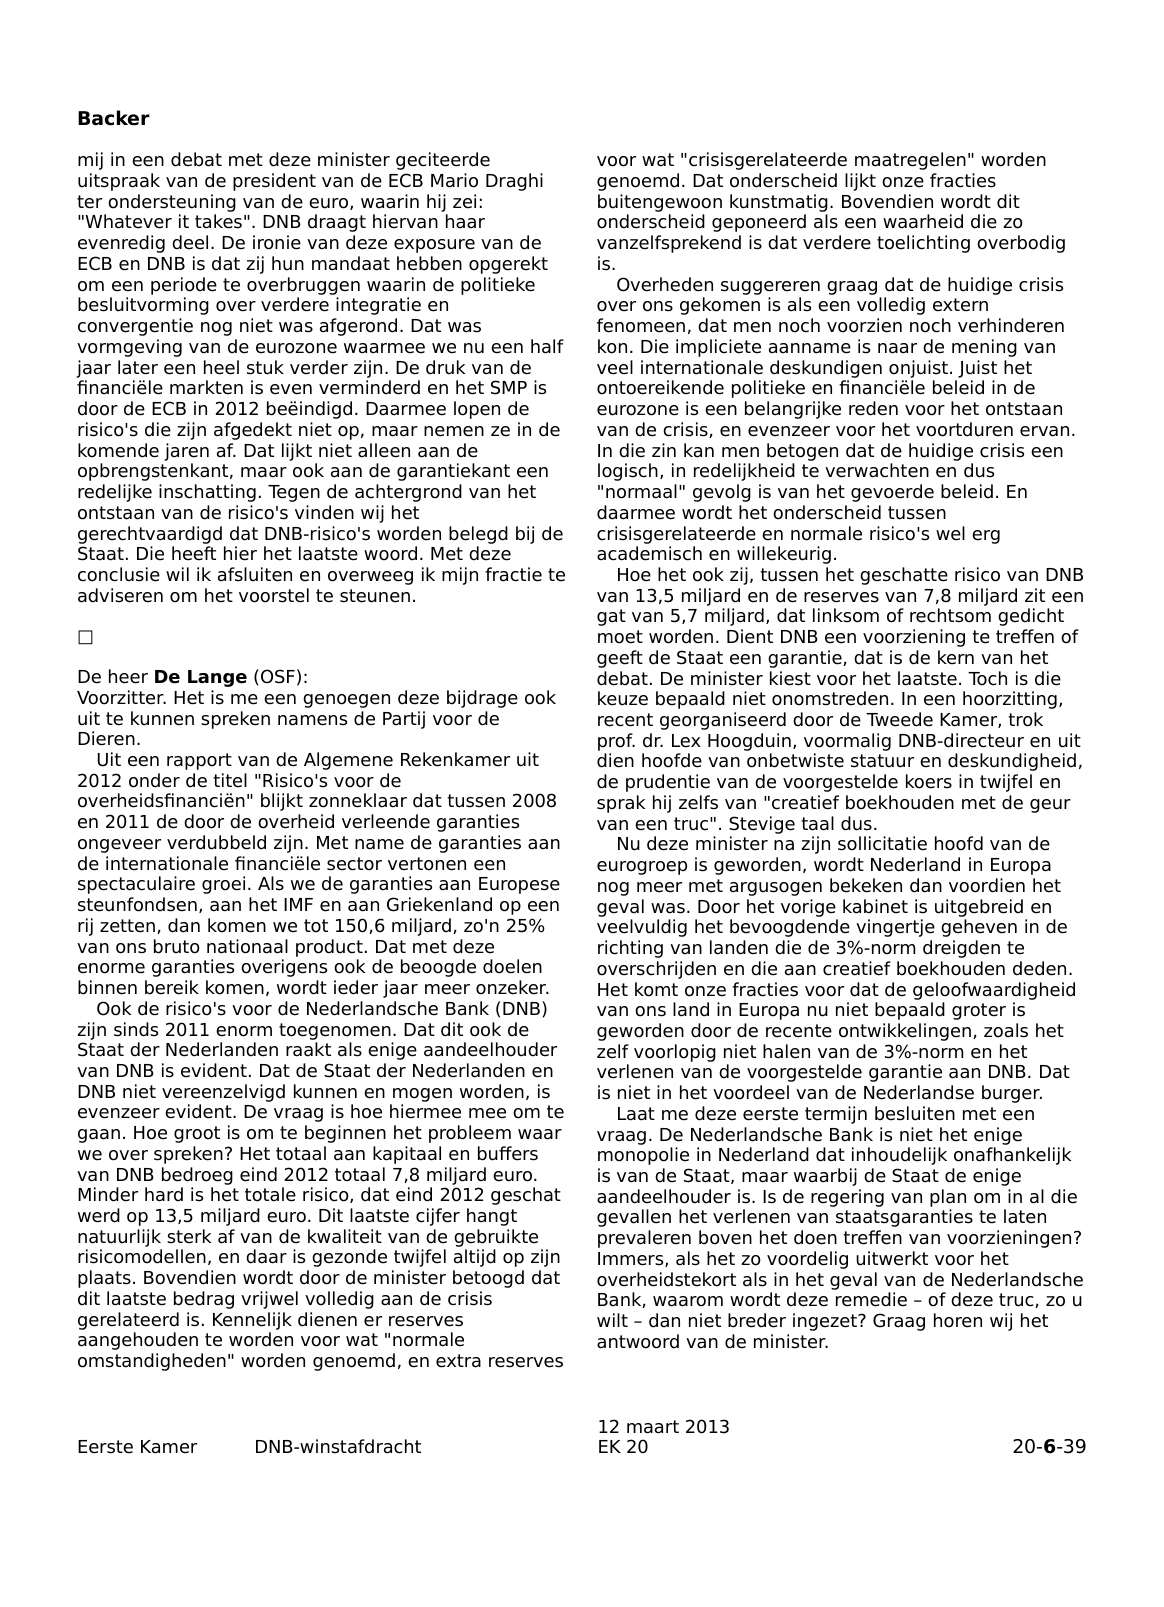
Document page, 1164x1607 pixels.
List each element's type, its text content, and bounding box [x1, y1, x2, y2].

text mij in een debat met deze minister geciteerde uitspraak van de president van de ECB Mario Draghi ter ondersteuning van de euro, waarin hij zei: "Whatever it takes". DNB draagt hiervan haar evenredig deel. De ironie van deze exposure van de ECB en DNB is dat zij hun mandaat hebben opgerekt om een periode te overbruggen waarin de politieke besluitvorming over verdere integratie en convergentie nog niet was afgerond. Dat was vormgeving van de eurozone waarmee we nu een half jaar later een heel stuk verder zijn. De druk van de financiële markten is even verminderd en het SMP is door de ECB in 2012 beëindigd. Daarmee lopen de risico's die zijn afgedekt niet op, maar nemen ze in de komende jaren af. Dat lijkt niet alleen aan de opbrengstenkant, maar ook aan de garantiekant een redelijke inschatting. Tegen de achtergrond van het ontstaan van de risico's vinden wij het gerechtvaardigd dat DNB-risico's worden belegd bij de Staat. Die heeft hier het laatste woord. Met deze conclusie wil ik afsluiten en overweeg ik mijn fractie te adviseren om het voorstel te steunen. [77, 150, 567, 606]
text Overheden suggereren graag dat de huidige crisis over ons gekomen is als een volledig extern fenomeen, dat men noch voorzien noch verhinderen kon. Die impliciete aanname is naar de mening van veel internationale deskundigen onjuist. Juist het ontoereikende politieke en financiële beleid in de eurozone is een belangrijke reden voor het ontstaan van de crisis, en evenzeer voor het voortduren ervan. In die zin kan men betogen dat de huidige crisis een logisch, in redelijkheid te verwachten en dus "normaal" gevolg is van het gevoerde beleid. En daarmee wordt het onderscheid tussen crisisgerelateerde en normale risico's wel erg academisch en willekeurig. [596, 274, 1087, 565]
text Laat me deze eerste termijn besluiten met een vraag. De Nederlandsche Bank is niet het enige monopolie in Nederland dat inhoudelijk onafhankelijk is van de Staat, maar waarbij de Staat de enige aandeelhouder is. Is de regering van plan om in al die gevallen het verlenen van staatsgaranties te laten prevaleren boven het doen treffen van voorzieningen? Immers, als het zo voordelig uitwerkt voor het overheidstekort als in het geval van de Nederlandsche Bank, waarom wordt deze remedie – of deze truc, zo u wilt – dan niet breder ingezet? Graag horen wij het antwoord van de minister. [596, 1104, 1087, 1352]
text Voorzitter. Het is me een genoegen deze bijdrage ook uit te kunnen spreken namens de Partij voor de Dieren. [77, 688, 567, 750]
text voor wat "crisisgerelateerde maatregelen" worden genoemd. Dat onderscheid lijkt onze fracties buitengewoon kunstmatig. Bovendien wordt dit onderscheid geponeerd als een waarheid die zo vanzelfsprekend is dat verdere toelichting overbodig is. [596, 150, 1087, 274]
text De heer De Lange (OSF): [77, 667, 567, 688]
text Uit een rapport van de Algemene Rekenkamer uit 2012 onder de titel "Risico's voor de overheidsfinanciën" blijkt zonneklaar dat tussen 2008 en 2011 de door de overheid verleende garanties ongeveer verdubbeld zijn. Met name de garanties aan de internationale financiële sector vertonen een spectaculaire groei. Als we de garanties aan Europese steunfondsen, aan het IMF en aan Griekenland op een rij zetten, dan komen we tot 150,6 miljard, zo'n 25% van ons bruto nationaal product. Dat met deze enorme garanties overigens ook de beoogde doelen binnen bereik komen, wordt ieder jaar meer onzeker. [77, 750, 567, 999]
text Ook de risico's voor de Nederlandsche Bank (DNB) zijn sinds 2011 enorm toegenomen. Dat dit ook de Staat der Nederlanden raakt als enige aandeelhouder van DNB is evident. Dat de Staat der Nederlanden en DNB niet vereenzelvigd kunnen en mogen worden, is evenzeer evident. De vraag is hoe hiermee mee om te gaan. Hoe groot is om te beginnen het probleem waar we over spreken? Het totaal aan kapitaal en buffers van DNB bedroeg eind 2012 totaal 7,8 miljard euro. Minder hard is het totale risico, dat eind 2012 geschat werd op 13,5 miljard euro. Dit laatste cijfer hangt natuurlijk sterk af van de kwaliteit van de gebruikte risicomodellen, en daar is gezonde twijfel altijd op zijn plaats. Bovendien wordt door de minister betoogd dat dit laatste bedrag vrijwel volledig aan de crisis gerelateerd is. Kennelijk dienen er reserves aangehouden te worden voor wat "normale omstandigheden" worden genoemd, en extra reserves [77, 999, 567, 1372]
text Hoe het ook zij, tussen het geschatte risico van DNB van 13,5 miljard en de reserves van 7,8 miljard zit een gat van 5,7 miljard, dat linksom of rechtsom gedicht moet worden. Dient DNB een voorziening te treffen of geeft de Staat een garantie, dat is de kern van het debat. De minister kiest voor het laatste. Toch is die keuze bepaald niet onomstreden. In een hoorzitting, recent georganiseerd door de Tweede Kamer, trok prof. dr. Lex Hoogduin, voormalig DNB-directeur en uit dien hoofde van onbetwiste statuur en deskundigheid, de prudentie van de voorgestelde koers in twijfel en sprak hij zelfs van "creatief boekhouden met de geur van een truc". Stevige taal dus. [596, 565, 1087, 834]
text Nu deze minister na zijn sollicitatie hoofd van de eurogroep is geworden, wordt Nederland in Europa nog meer met argusogen bekeken dan voordien het geval was. Door het vorige kabinet is uitgebreid en veelvuldig het bevoogdende vingertje geheven in de richting van landen die de 3%-norm dreigden te overschrijden en die aan creatief boekhouden deden. Het komt onze fracties voor dat de geloofwaardigheid van ons land in Europa nu niet bepaald groter is geworden door de recente ontwikkelingen, zoals het zelf voorlopig niet halen van de 3%-norm en het verlenen van de voorgestelde garantie aan DNB. Dat is niet in het voordeel van de Nederlandse burger. [596, 834, 1087, 1104]
text □ [77, 626, 567, 647]
